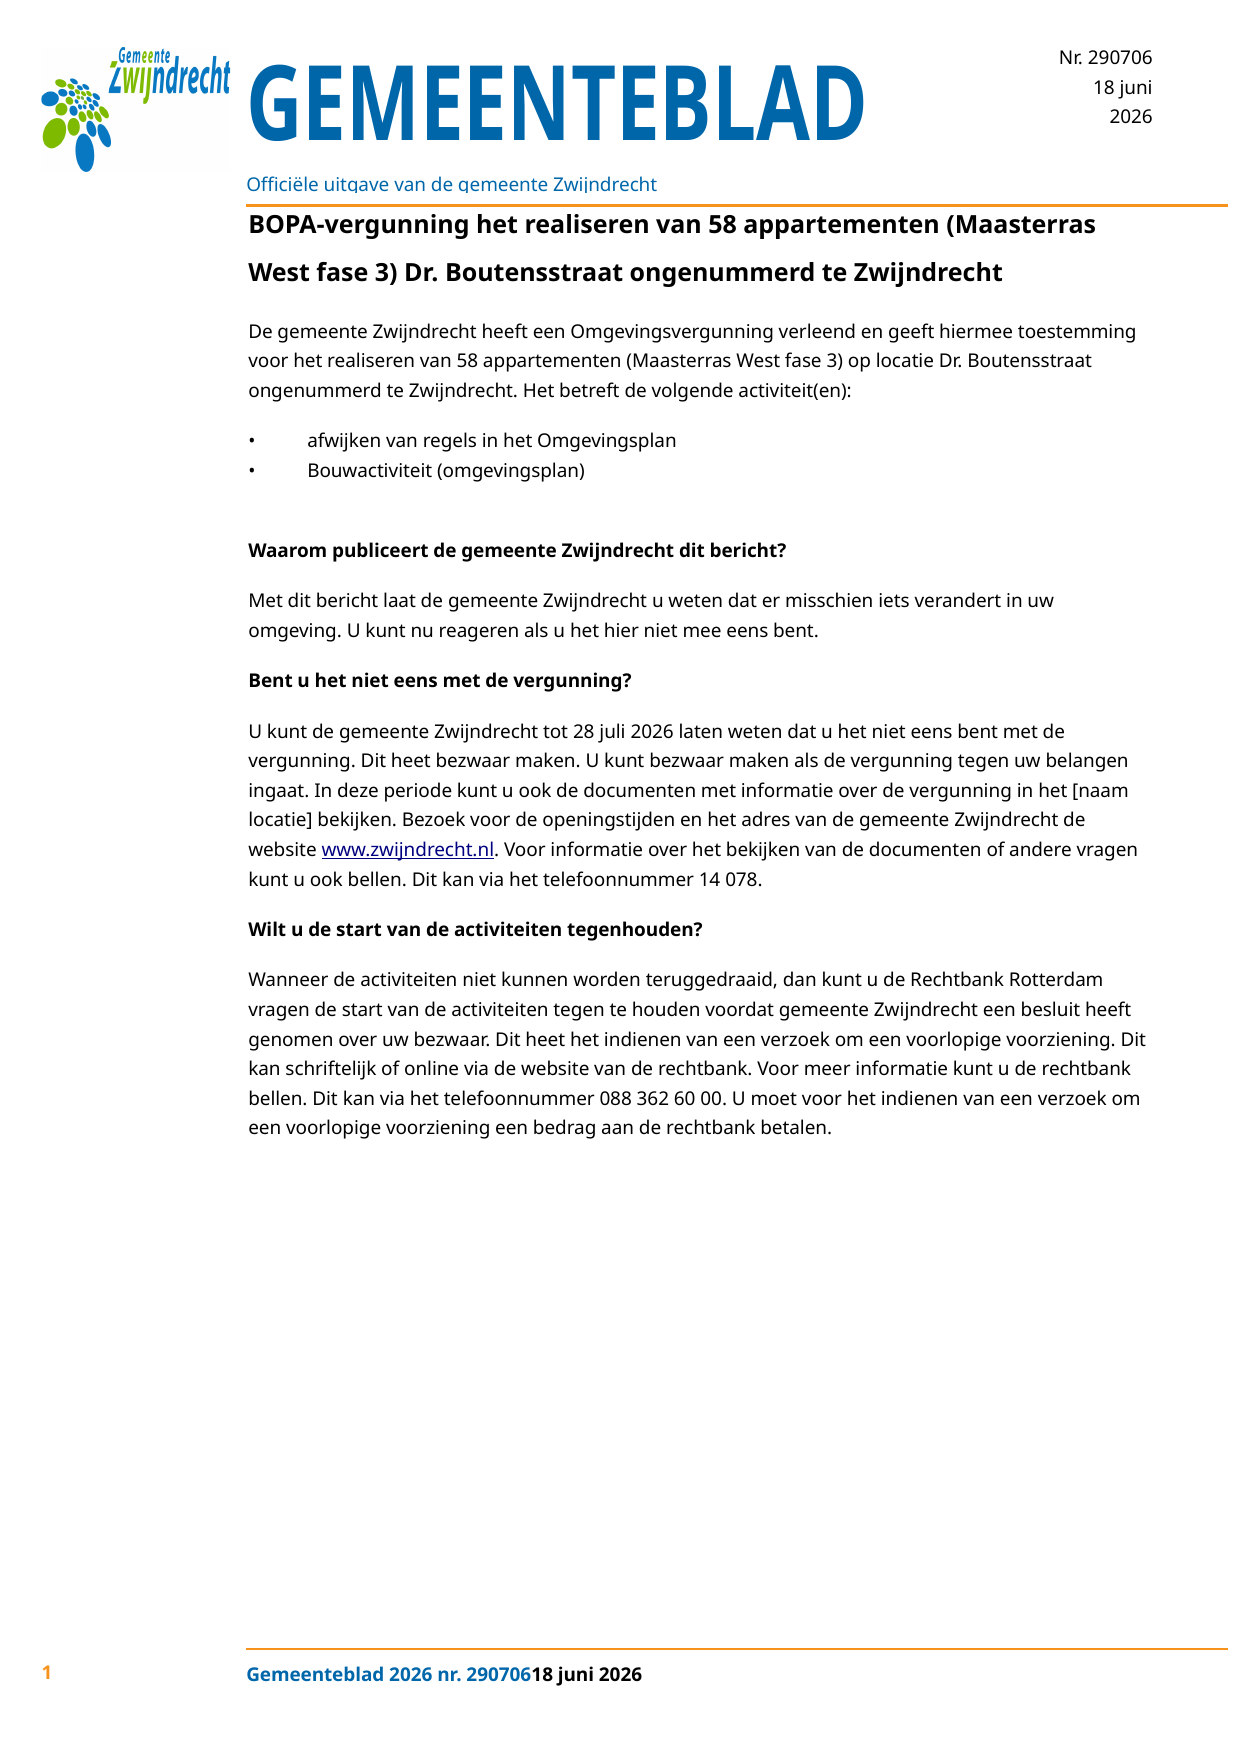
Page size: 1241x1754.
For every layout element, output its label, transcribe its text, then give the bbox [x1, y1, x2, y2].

picture [41, 47, 231, 172]
text Wanneer de activiteiten niet kunnen worden teruggedraaid, dan kunt u de Rechtbank Rotterdam vragen de start van de activiteiten tegen te houden voordat gemeente Zwijndrecht een besluit heeft genomen over uw bezwaar. Dit heet het indienen van een verzoek om een voorlopige voorziening. Dit kan schriftelijk of online via de website van de rechtbank. Voor meer informatie kunt u de rechtbank bellen. Dit kan via het telefoonnummer 088 362 60 00. U moet voor het indienen van een verzoek om een voorlopige voorziening een bedrag aan de rechtbank betalen. [248, 967, 1152, 1140]
text Met dit bericht laat de gemeente Zwijndrecht u weten dat er misschien iets verandert in uw omgeving. U kunt nu reageren als u het hier niet mee eens bent. [248, 587, 1152, 643]
text Waarom publiceert de gemeente Zwijndrecht dit bericht? [248, 537, 1152, 563]
text Wilt u de start van de activiteiten tegenhouden? [248, 916, 1152, 942]
list Bouwactiviteit (omgevingsplan) [248, 457, 1152, 483]
list afwijken van regels in het Omgevingsplan [248, 427, 1152, 453]
text De gemeente Zwijndrecht heeft een Omgevingsvergunning verleend en geeft hiermee toestemming voor het realiseren van 58 appartementen (Maasterras West fase 3) op locatie Dr. Boutensstraat ongenummerd te Zwijndrecht. Het betreft de volgende activiteit(en): [248, 318, 1152, 403]
text U kunt de gemeente Zwijndrecht tot 28 juli 2026 laten weten dat u het niet eens bent met de vergunning. Dit heet bezwaar maken. U kunt bezwaar maken als de vergunning tegen uw belangen ingaat. In deze periode kunt u ook de documenten met informatie over de vergunning in het [naam locatie] bekijken. Bezoek voor de openingstijden en het adres van de gemeente Zwijndrecht de website www.zwijndrecht.nl. Voor informatie over het bekijken van de documenten of andere vragen kunt u ook bellen. Dit kan via het telefoonnummer 14 078. [248, 718, 1152, 892]
text BOPA-vergunning het realiseren van 58 appartementen (Maasterras West fase 3) Dr. Boutensstraat ongenummerd te Zwijndrecht [248, 207, 1152, 288]
text Bent u het niet eens met de vergunning? [248, 667, 1152, 693]
